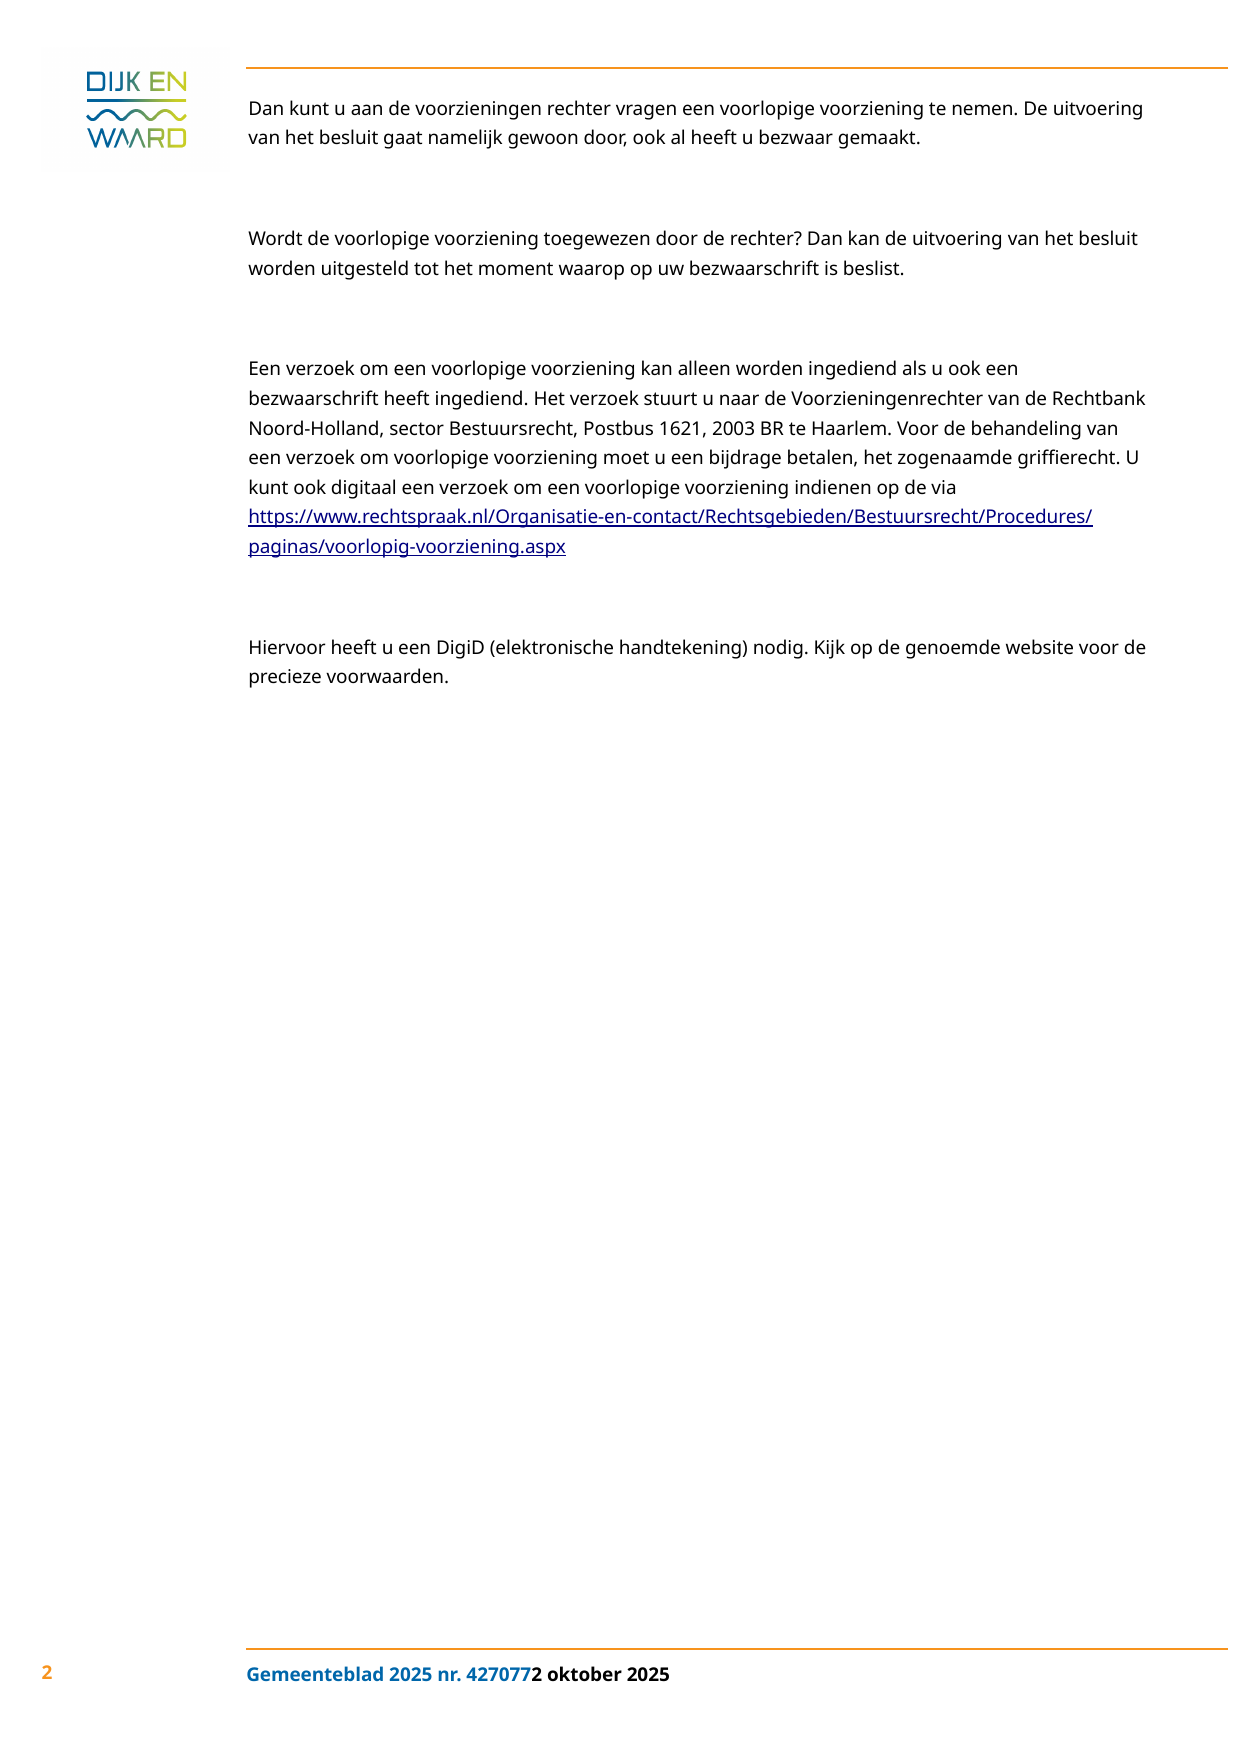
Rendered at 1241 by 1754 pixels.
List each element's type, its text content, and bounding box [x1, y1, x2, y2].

picture [41, 47, 231, 172]
text Dan kunt u aan de voorzieningen rechter vragen een voorlopige voorziening te nemen. De uitvoering van het besluit gaat namelijk gewoon door, ook al heeft u bezwaar gemaakt. [248, 95, 1152, 150]
text Wordt de voorlopige voorziening toegewezen door de rechter? Dan kan de uitvoering van het besluit worden uitgesteld tot het moment waarop op uw bezwaarschrift is beslist. [248, 225, 1152, 281]
text Hiervoor heeft u een DigiD (elektronische handtekening) nodig. Kijk op de genoemde website voor de precieze voorwaarden. [248, 634, 1152, 689]
text Een verzoek om een voorlopige voorziening kan alleen worden ingediend als u ook een bezwaarschrift heeft ingediend. Het verzoek stuurt u naar de Voorzieningenrechter van de Rechtbank Noord-Holland, sector Bestuursrecht, Postbus 1621, 2003 BR te Haarlem. Voor de behandeling van een verzoek om voorlopige voorziening moet u een bijdrage betalen, het zogenaamde griffierecht. U kunt ook digitaal een verzoek om een voorlopige voorziening indienen op de via https://www.rechtspraak.nl/Organisatie-en-contact/Rechtsgebieden/Bestuursrecht/Procedures/paginas/voorlopig-voorziening.aspx [248, 356, 1152, 559]
